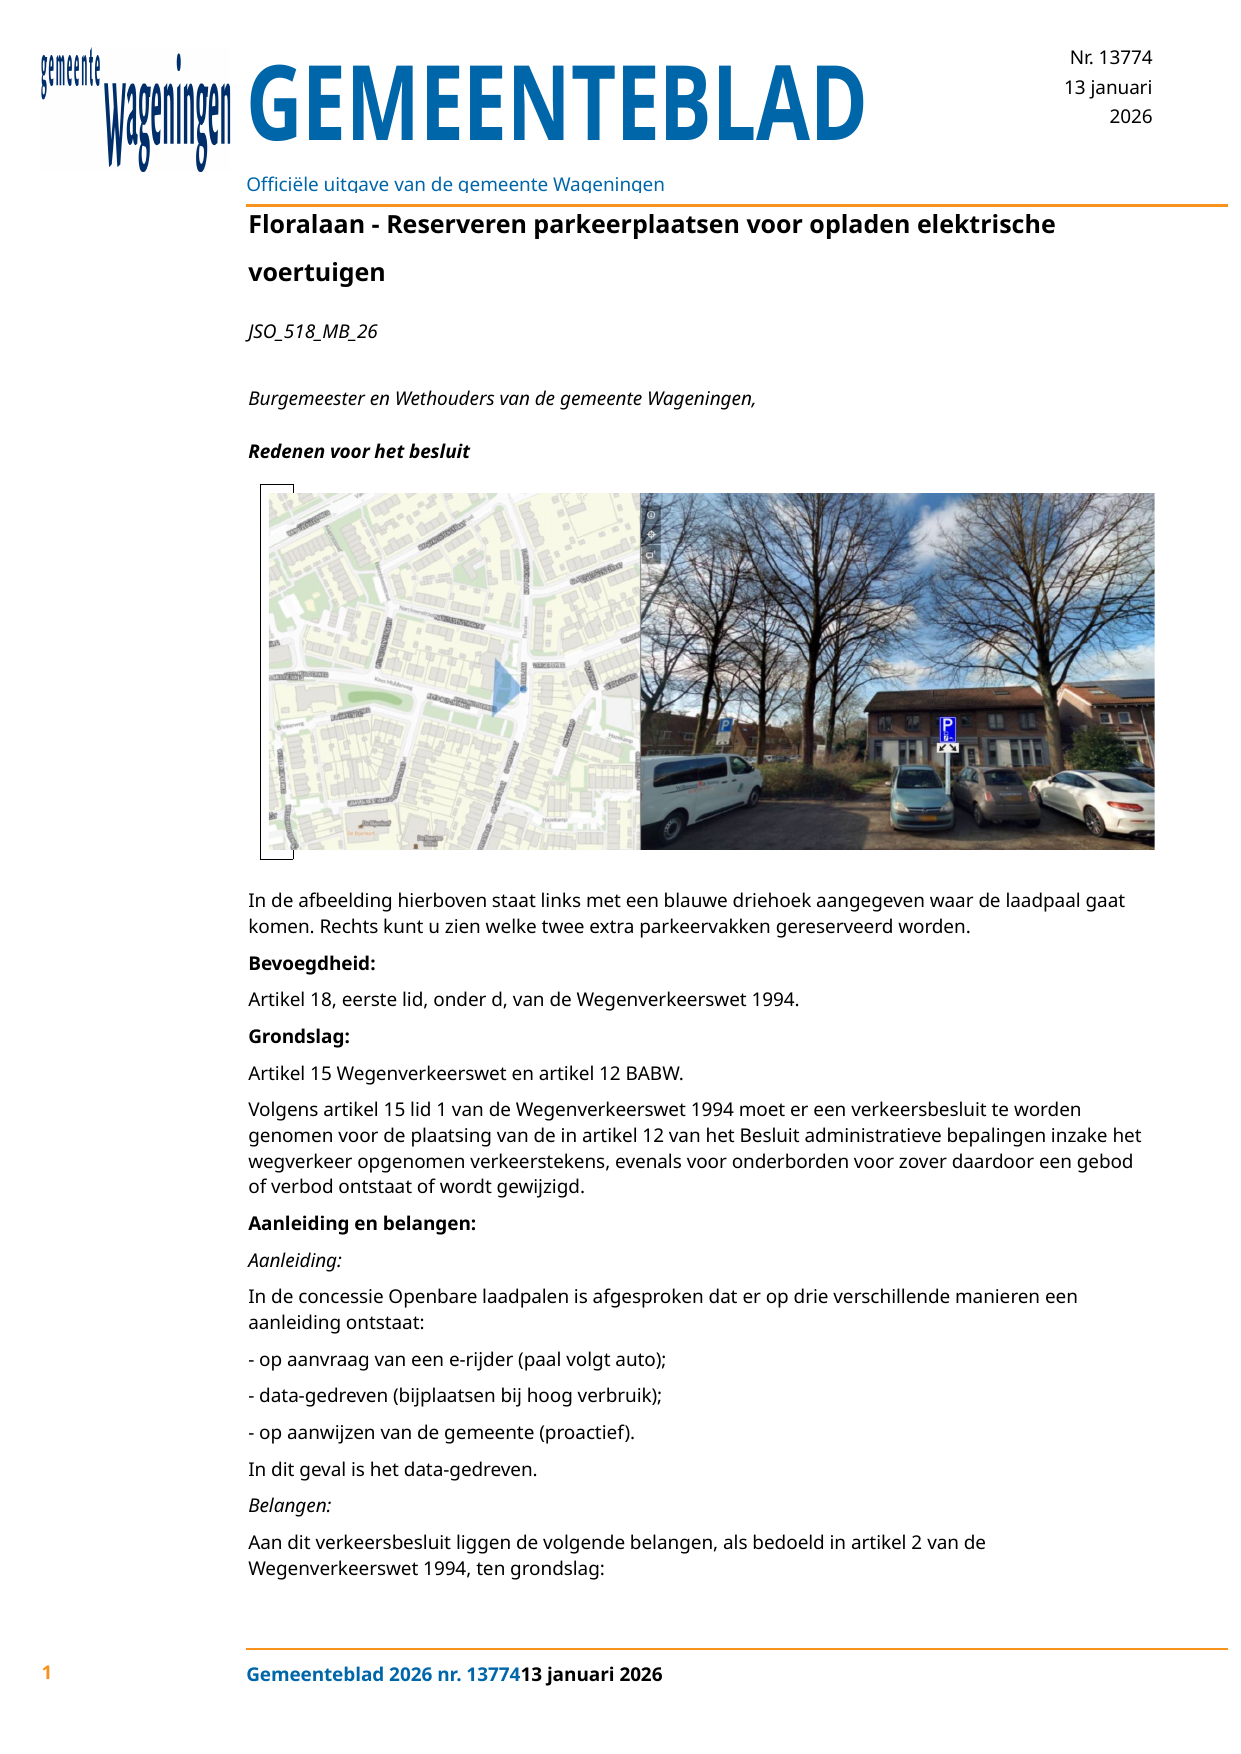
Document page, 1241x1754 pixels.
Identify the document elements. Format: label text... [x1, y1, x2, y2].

text Burgemeester en Wethouders van de gemeente Wageningen, [248, 386, 1152, 411]
text - data-gedreven (bijplaatsen bij hoog verbruik); [248, 1383, 1152, 1408]
text Aan dit verkeersbesluit liggen de volgende belangen, als bedoeld in artikel 2 van de Wegenverkeerswet 1994, ten grondslag: [248, 1529, 1152, 1581]
text Artikel 15 Wegenverkeerswet en artikel 12 BABW. [248, 1060, 1152, 1086]
text Aanleiding en belangen: [248, 1210, 1152, 1236]
text - op aanwijzen van de gemeente (proactief). [248, 1419, 1152, 1445]
text Belangen: [248, 1493, 1152, 1518]
picture [268, 493, 1155, 850]
picture [41, 47, 231, 172]
text Bevoegdheid: [248, 950, 1152, 976]
text Aanleiding: [248, 1247, 1152, 1273]
text - op aanvraag van een e-rijder (paal volgt auto); [248, 1346, 1152, 1372]
text In de concessie Openbare laadpalen is afgesproken dat er op drie verschillende manieren een aanleiding ontstaat: [248, 1284, 1152, 1335]
text Redenen voor het besluit [248, 438, 1152, 464]
text Artikel 18, eerste lid, onder d, van de Wegenverkeerswet 1994. [248, 986, 1152, 1012]
text Grondslag: [248, 1023, 1152, 1049]
text In de afbeelding hierboven staat links met een blauwe driehoek aangegeven waar de laadpaal gaat komen. Rechts kunt u zien welke twee extra parkeervakken gereserveerd worden. [248, 887, 1152, 939]
text Volgens artikel 15 lid 1 van de Wegenverkeerswet 1994 moet er een verkeersbesluit te worden genomen voor de plaatsing van de in artikel 12 van het Besluit administratieve bepalingen inzake het wegverkeer opgenomen verkeerstekens, evenals voor onderborden voor zover daardoor een gebod of verbod ontstaat of wordt gewijzigd. [248, 1096, 1152, 1199]
text JSO_518_MB_26 [248, 318, 1152, 344]
text In dit geval is het data-gedreven. [248, 1456, 1152, 1482]
text Floralaan - Reserveren parkeerplaatsen voor opladen elektrische voertuigen [248, 207, 1152, 288]
